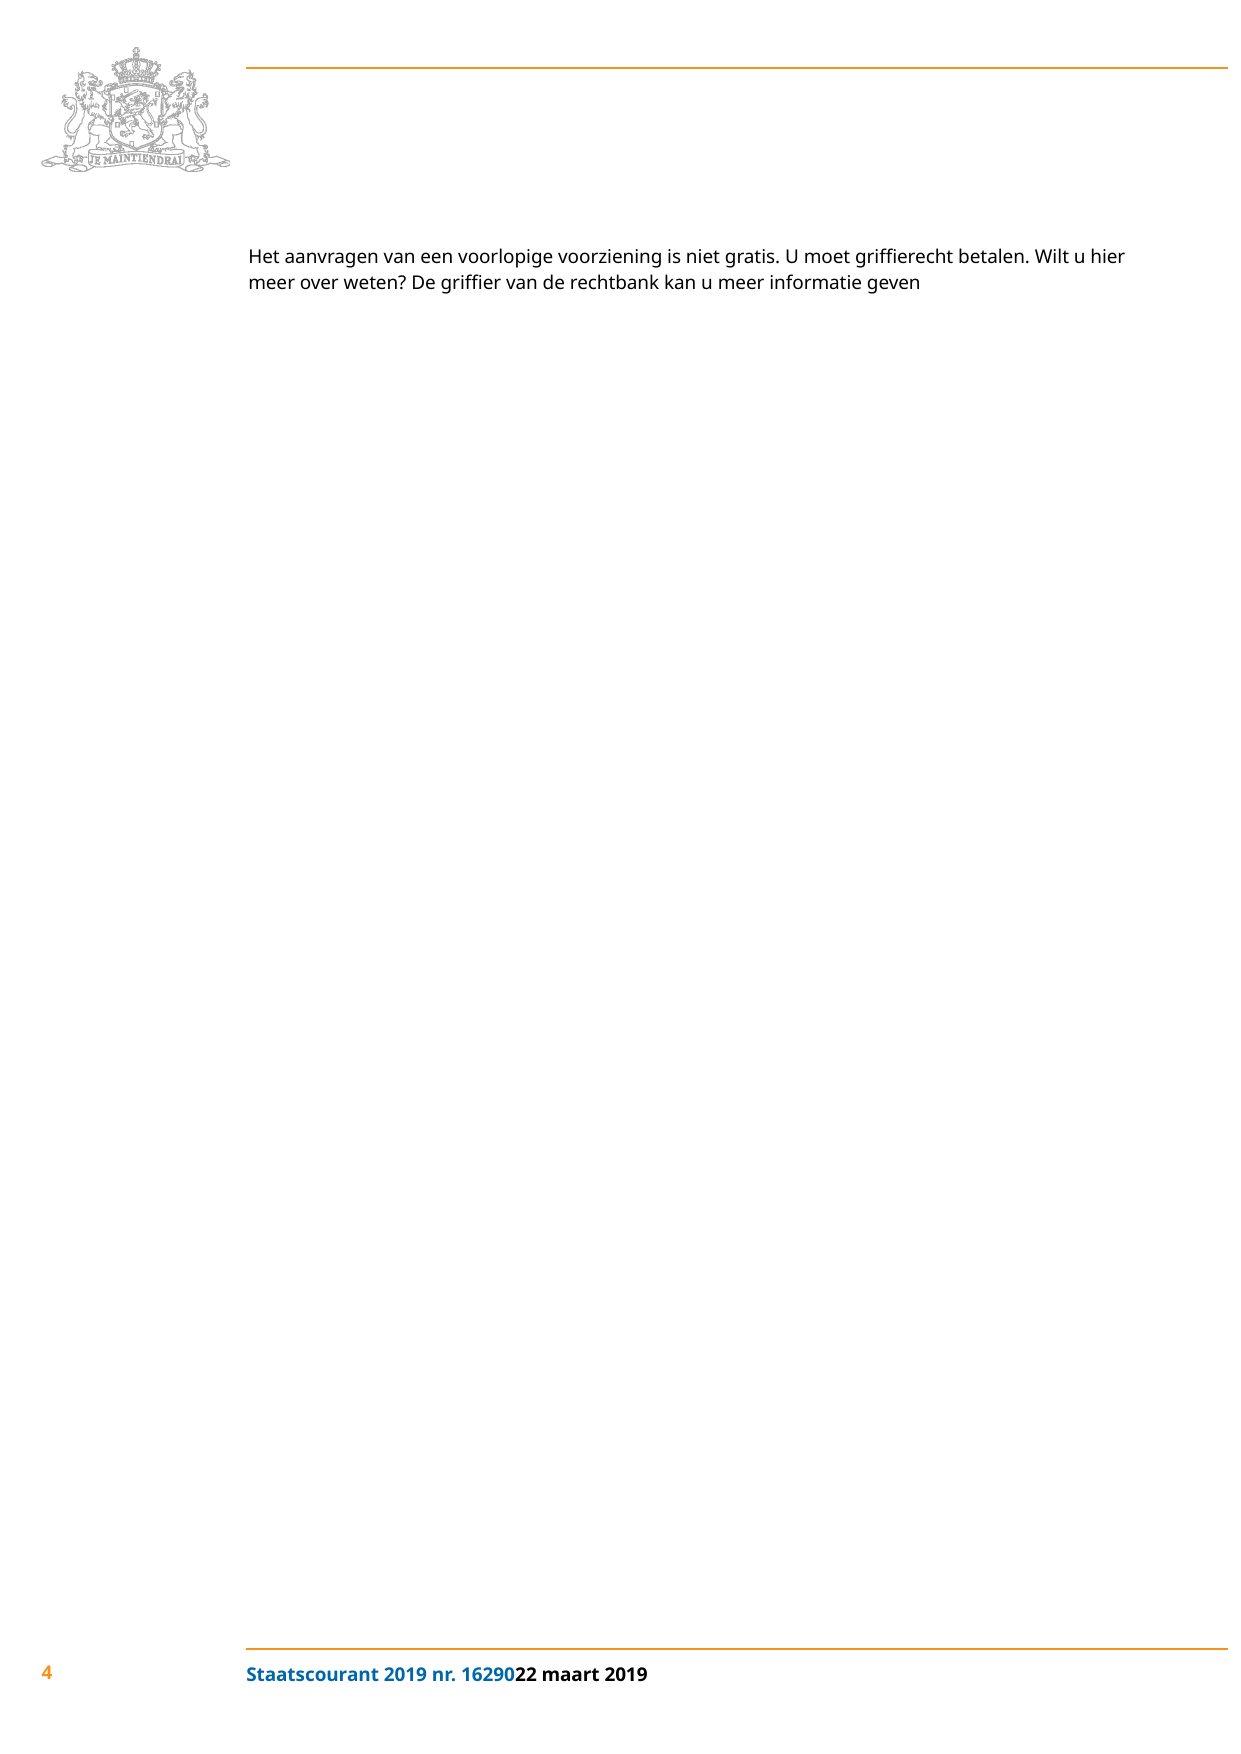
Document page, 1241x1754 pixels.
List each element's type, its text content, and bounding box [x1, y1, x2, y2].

text Het aanvragen van een voorlopige voorziening is niet gratis. U moet griffierecht betalen. Wilt u hier meer over weten? De griffier van de rechtbank kan u meer informatie geven [248, 243, 1152, 295]
picture [41, 47, 231, 172]
